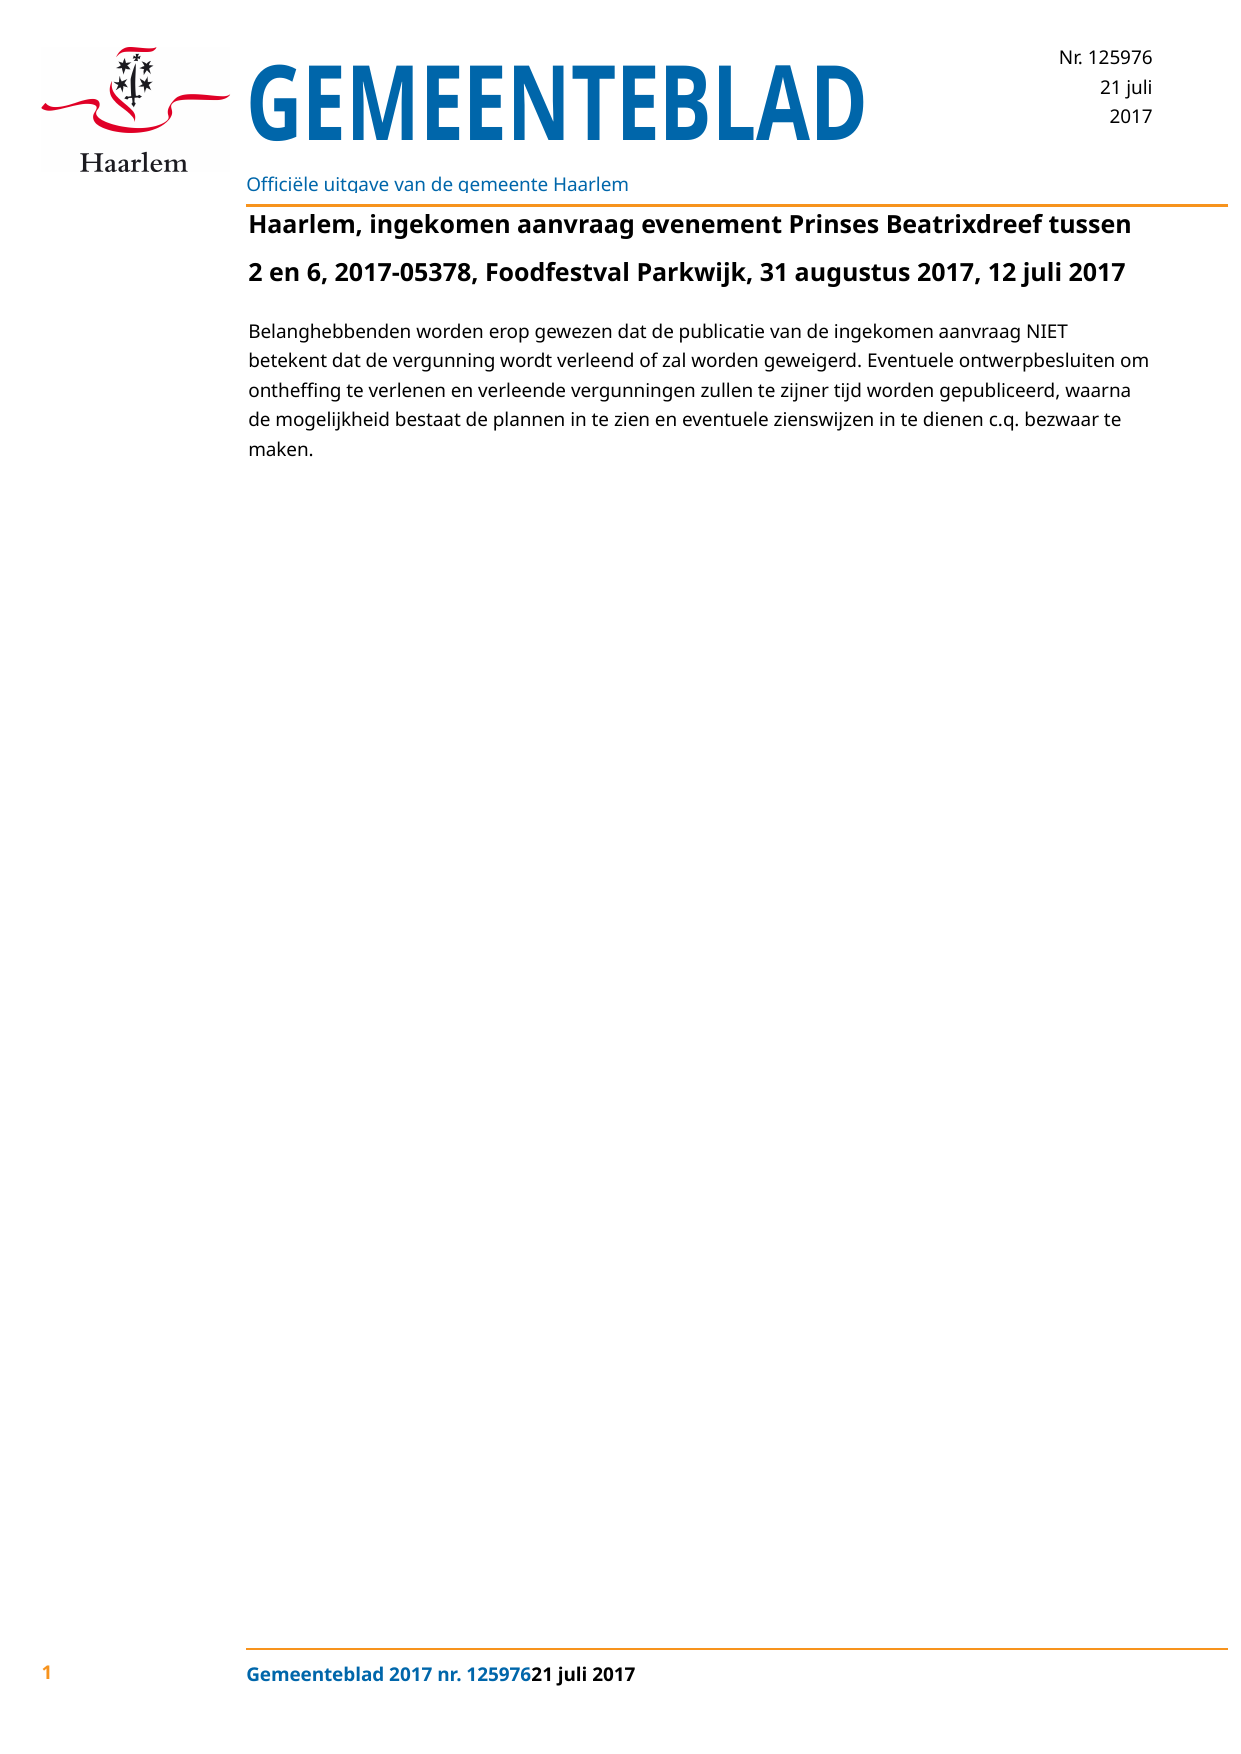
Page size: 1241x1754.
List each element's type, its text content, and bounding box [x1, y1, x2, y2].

text Belanghebbenden worden erop gewezen dat de publicatie van de ingekomen aanvraag NIET betekent dat de vergunning wordt verleend of zal worden geweigerd. Eventuele ontwerpbesluiten om ontheffing te verlenen en verleende vergunningen zullen te zijner tijd worden gepubliceerd, waarna de mogelijkheid bestaat de plannen in te zien en eventuele zienswijzen in te dienen c.q. bezwaar te maken. [248, 318, 1152, 462]
picture [41, 47, 231, 172]
text Haarlem, ingekomen aanvraag evenement Prinses Beatrixdreef tussen 2 en 6, 2017-05378, Foodfestval Parkwijk, 31 augustus 2017, 12 juli 2017 [248, 207, 1152, 288]
